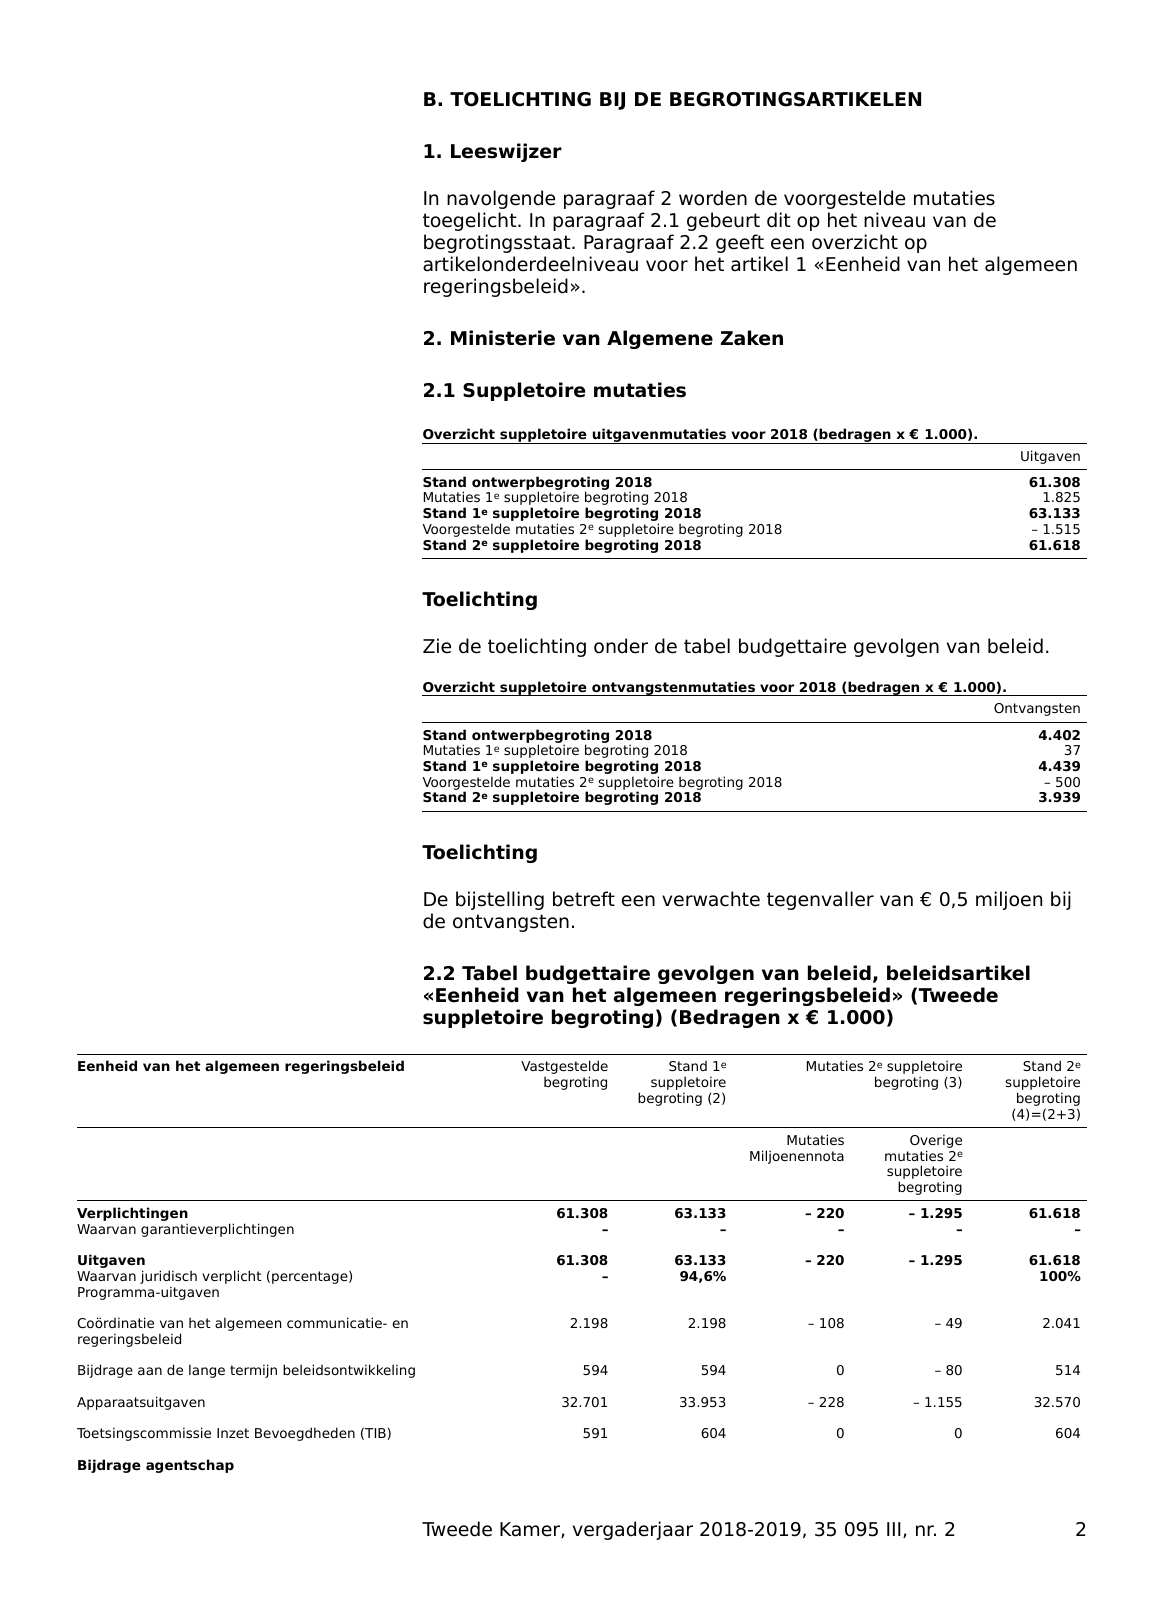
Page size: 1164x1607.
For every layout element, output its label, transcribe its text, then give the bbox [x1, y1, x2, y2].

table_cell 94,6% [614, 1269, 732, 1284]
table_cell Stand ontwerpbegroting 2018 [422, 470, 954, 490]
table_cell Apparaatsuitgaven [77, 1395, 496, 1410]
table_cell [496, 1442, 614, 1458]
table_cell [969, 1458, 1087, 1473]
table_cell [850, 1269, 968, 1284]
table_cell – 500 [954, 775, 1087, 790]
table_cell [422, 444, 954, 469]
table_cell 61.618 [954, 538, 1087, 558]
table_cell [614, 1442, 732, 1458]
table_cell [732, 1410, 850, 1426]
subtitle 1. Leeswijzer [422, 141, 1087, 163]
table_cell [77, 1300, 496, 1316]
table_cell [732, 1458, 850, 1473]
table_cell [850, 1285, 968, 1300]
subtitle 2.1 Suppletoire mutaties [422, 380, 1087, 402]
subtitle B. TOELICHTING BIJ DE BEGROTINGSARTIKELEN [422, 89, 1087, 111]
table_cell Stand 2e suppletoire begroting 2018 [422, 790, 954, 811]
table_cell 61.308 [954, 470, 1087, 490]
table_cell – 1.515 [954, 522, 1087, 537]
table_cell – 1.155 [850, 1395, 968, 1410]
table_cell 32.570 [969, 1395, 1087, 1410]
table_cell [496, 1458, 614, 1473]
text De bijstelling betreft een verwachte tegenvaller van € 0,5 miljoen bij de ontvangsten. [422, 889, 1087, 933]
table_cell – [496, 1222, 614, 1237]
table_header Overzicht suppletoire uitgavenmutaties voor 2018 (bedragen x € 1.000). [422, 427, 1087, 443]
table_cell 0 [850, 1426, 968, 1442]
table_cell Stand 1e suppletoire begroting 2018 [422, 759, 954, 774]
table_cell Programma-uitgaven [77, 1285, 496, 1300]
table_cell [969, 1238, 1087, 1253]
table_cell [496, 1238, 614, 1253]
table_cell 0 [732, 1363, 850, 1379]
table_cell [77, 1238, 496, 1253]
table_header Mutaties 2e suppletoire begroting (3) [732, 1055, 968, 1127]
table_cell [969, 1285, 1087, 1300]
table_cell 61.308 [496, 1201, 614, 1222]
table_cell [614, 1458, 732, 1473]
subtitle 2. Ministerie van Algemene Zaken [422, 328, 1087, 350]
table_cell Waarvan garantieverplichtingen [77, 1222, 496, 1237]
table_cell [732, 1269, 850, 1284]
table_cell Stand 2e suppletoire begroting 2018 [422, 538, 954, 558]
table_cell 2.041 [969, 1316, 1087, 1347]
table_cell 61.308 [496, 1253, 614, 1269]
table_cell [77, 1410, 496, 1426]
table_cell [77, 1128, 496, 1200]
table_header Vastgestelde begroting [496, 1055, 614, 1127]
table_cell 0 [732, 1426, 850, 1442]
table_cell [496, 1285, 614, 1300]
table_cell Waarvan juridisch verplicht (percentage) [77, 1269, 496, 1284]
table_cell [850, 1410, 968, 1426]
table_cell [614, 1285, 732, 1300]
table_cell 604 [969, 1426, 1087, 1442]
table_cell [969, 1300, 1087, 1316]
table_cell [732, 1442, 850, 1458]
table_cell 100% [969, 1269, 1087, 1284]
table_cell [496, 1410, 614, 1426]
table_cell – 228 [732, 1395, 850, 1410]
table_cell – [496, 1269, 614, 1284]
table_cell 2.198 [614, 1316, 732, 1347]
table_cell [850, 1300, 968, 1316]
table_cell Bijdrage aan de lange termijn beleidsontwikkeling [77, 1363, 496, 1379]
table_cell 4.439 [954, 759, 1087, 774]
table_cell [850, 1238, 968, 1253]
table_cell Stand ontwerpbegroting 2018 [422, 723, 954, 743]
table_cell [969, 1410, 1087, 1426]
table_cell 33.953 [614, 1395, 732, 1410]
table_cell 591 [496, 1426, 614, 1442]
table_cell – 220 [732, 1201, 850, 1222]
table_cell 37 [954, 743, 1087, 759]
table_cell 63.133 [614, 1201, 732, 1222]
table_cell 514 [969, 1363, 1087, 1379]
table_cell [850, 1458, 968, 1473]
table_cell – 108 [732, 1316, 850, 1347]
table_cell [614, 1348, 732, 1363]
table_cell Toetsingscommissie Inzet Bevoegdheden (TIB) [77, 1426, 496, 1442]
table_cell – [969, 1222, 1087, 1237]
table_cell – [614, 1222, 732, 1237]
table_cell [614, 1379, 732, 1395]
table_cell [496, 1379, 614, 1395]
table_cell 63.133 [614, 1253, 732, 1269]
table_cell [614, 1300, 732, 1316]
table_cell – 1.295 [850, 1201, 968, 1222]
table_cell Voorgestelde mutaties 2e suppletoire begroting 2018 [422, 522, 954, 537]
table_cell [732, 1300, 850, 1316]
table_cell 594 [614, 1363, 732, 1379]
table_cell [496, 1348, 614, 1363]
table_cell Stand 1e suppletoire begroting 2018 [422, 506, 954, 522]
table_cell [969, 1348, 1087, 1363]
table_header Eenheid van het algemeen regeringsbeleid [77, 1055, 496, 1127]
table_header Stand 1e suppletoire begroting (2) [614, 1055, 732, 1127]
table_cell 61.618 [969, 1201, 1087, 1222]
table_cell Overige mutaties 2e suppletoire begroting [850, 1128, 968, 1200]
table_cell 1.825 [954, 490, 1087, 506]
table_cell Mutaties 1e suppletoire begroting 2018 [422, 743, 954, 759]
table_cell Bijdrage agentschap [77, 1458, 496, 1473]
table_cell Verplichtingen [77, 1201, 496, 1222]
table_cell [850, 1379, 968, 1395]
table_cell 61.618 [969, 1253, 1087, 1269]
table_cell – 220 [732, 1253, 850, 1269]
table_cell [732, 1285, 850, 1300]
table_cell [496, 1128, 614, 1200]
table_cell – [732, 1222, 850, 1237]
table_cell 32.701 [496, 1395, 614, 1410]
table_cell Uitgaven [954, 444, 1087, 469]
table_cell [77, 1379, 496, 1395]
table_cell – 80 [850, 1363, 968, 1379]
table_header Stand 2e suppletoire begroting (4)=(2+3) [969, 1055, 1087, 1127]
table_cell Mutaties Miljoenennota [732, 1128, 850, 1200]
table_cell [969, 1442, 1087, 1458]
table_cell 63.133 [954, 506, 1087, 522]
table_cell 4.402 [954, 723, 1087, 743]
table_cell 594 [496, 1363, 614, 1379]
table_header Overzicht suppletoire ontvangstenmutaties voor 2018 (bedragen x € 1.000). [422, 680, 1087, 695]
table_cell [614, 1238, 732, 1253]
table_cell [969, 1128, 1087, 1200]
subtitle 2.2 Tabel budgettaire gevolgen van beleid, beleidsartikel «Eenheid van het algemeen regeringsbeleid» (Tweede suppletoire begroting) (Bedragen x € 1.000) [422, 963, 1087, 1028]
table_cell – [850, 1222, 968, 1237]
table_cell [850, 1348, 968, 1363]
table_cell – 1.295 [850, 1253, 968, 1269]
table_cell [732, 1238, 850, 1253]
text In navolgende paragraaf 2 worden de voorgestelde mutaties toegelicht. In paragraaf 2.1 gebeurt dit op het niveau van de begrotingsstaat. Paragraaf 2.2 geeft een overzicht op artikelonderdeelniveau voor het artikel 1 «Eenheid van het algemeen regeringsbeleid». [422, 188, 1087, 298]
table_cell [614, 1410, 732, 1426]
table_cell 3.939 [954, 790, 1087, 811]
table_cell [732, 1379, 850, 1395]
subtitle Toelichting [422, 842, 1087, 864]
table_cell [422, 696, 954, 722]
table_cell Uitgaven [77, 1253, 496, 1269]
table_cell [496, 1300, 614, 1316]
table_cell Coördinatie van het algemeen communicatie- en regeringsbeleid [77, 1316, 496, 1347]
table_cell [614, 1128, 732, 1200]
table_cell [77, 1442, 496, 1458]
table_cell [77, 1348, 496, 1363]
table_cell [850, 1442, 968, 1458]
text Zie de toelichting onder de tabel budgettaire gevolgen van beleid. [422, 636, 1087, 658]
table_cell 604 [614, 1426, 732, 1442]
subtitle Toelichting [422, 589, 1087, 611]
table_cell [732, 1348, 850, 1363]
table_cell [969, 1379, 1087, 1395]
table_cell 2.198 [496, 1316, 614, 1347]
table_cell – 49 [850, 1316, 968, 1347]
table_cell Ontvangsten [954, 696, 1087, 722]
table_cell Voorgestelde mutaties 2e suppletoire begroting 2018 [422, 775, 954, 790]
table_cell Mutaties 1e suppletoire begroting 2018 [422, 490, 954, 506]
